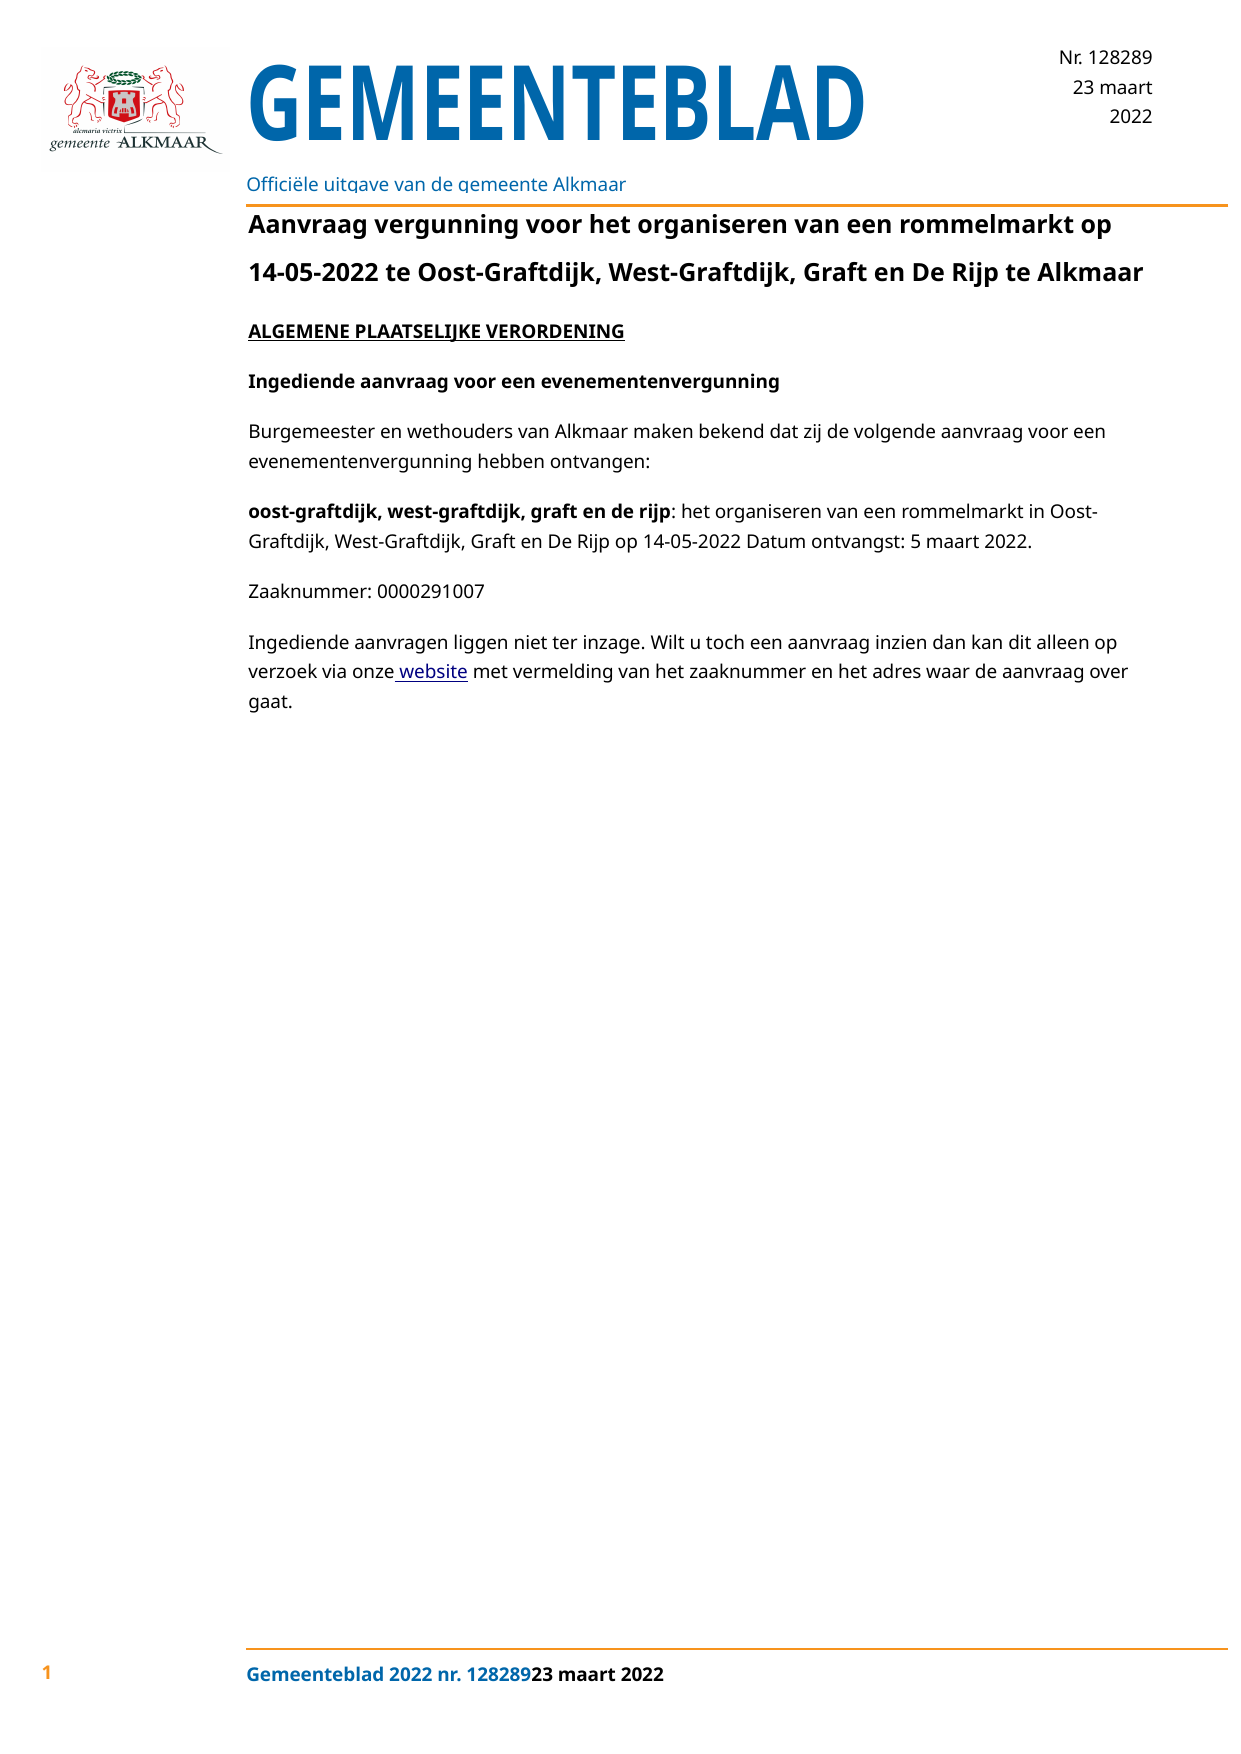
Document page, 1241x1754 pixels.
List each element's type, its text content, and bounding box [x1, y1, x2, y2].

text Ingediende aanvragen liggen niet ter inzage. Wilt u toch een aanvraag inzien dan kan dit alleen op verzoek via onze website met vermelding van het zaaknummer en het adres waar de aanvraag over gaat. [248, 629, 1152, 714]
text oost-graftdijk, west-graftdijk, graft en de rijp: het organiseren van een rommelmarkt in Oost-Graftdijk, West-Graftdijk, Graft en De Rijp op 14-05-2022 Datum ontvangst: 5 maart 2022. [248, 499, 1152, 554]
text ALGEMENE PLAATSELIJKE VERORDENING [248, 318, 1152, 344]
text Ingediende aanvraag voor een evenementenvergunning [248, 368, 1152, 394]
text Zaaknummer: 0000291007 [248, 579, 1152, 604]
text Aanvraag vergunning voor het organiseren van een rommelmarkt op 14-05-2022 te Oost-Graftdijk, West-Graftdijk, Graft en De Rijp te Alkmaar [248, 207, 1152, 288]
picture [41, 47, 231, 172]
text Burgemeester en wethouders van Alkmaar maken bekend dat zij de volgende aanvraag voor een evenementenvergunning hebben ontvangen: [248, 419, 1152, 474]
